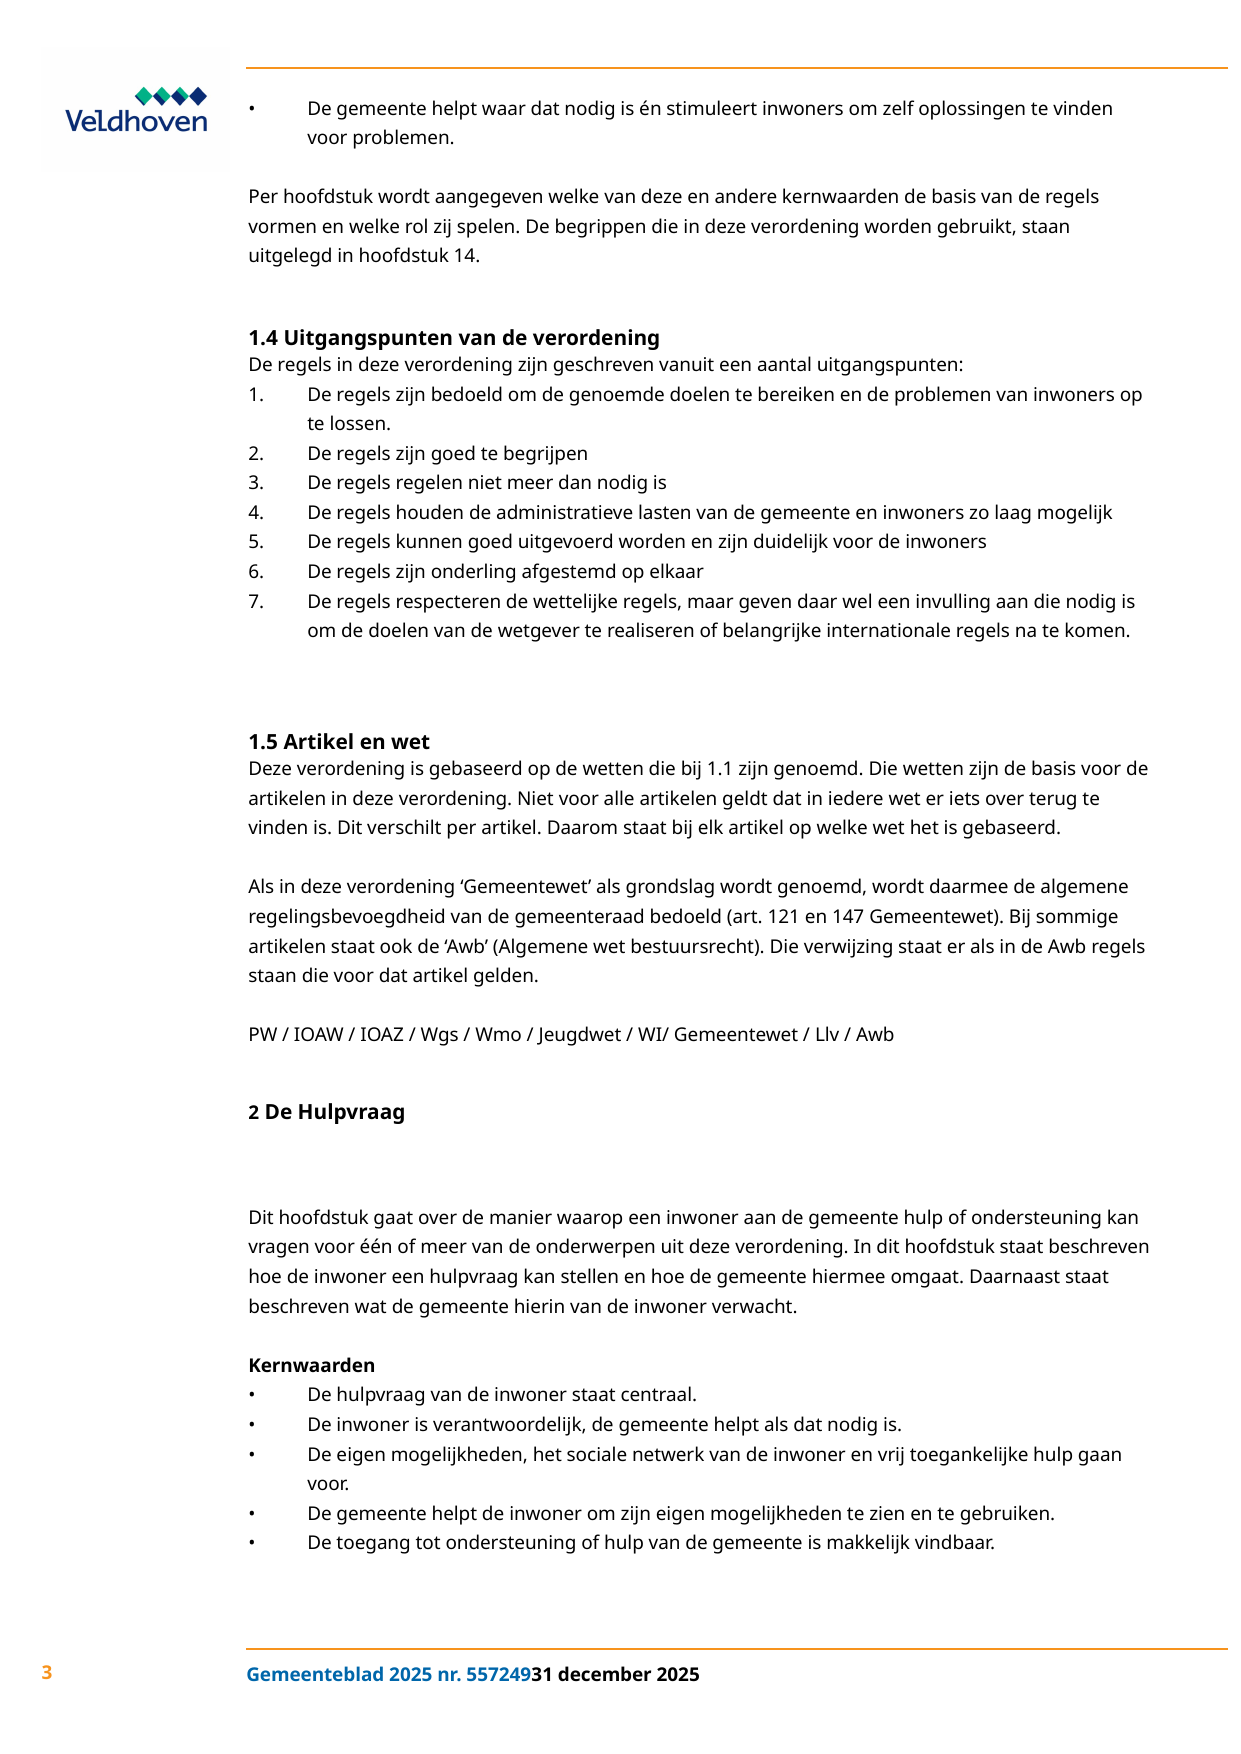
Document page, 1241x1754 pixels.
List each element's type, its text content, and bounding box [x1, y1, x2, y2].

list De regels zijn onderling afgestemd op elkaar [248, 558, 1152, 584]
list De gemeente helpt waar dat nodig is én stimuleert inwoners om zelf oplossingen te vinden voor problemen. [248, 95, 1152, 150]
text 1.5 Artikel en wet [248, 727, 1152, 755]
text Als in deze verordening ‘Gemeentewet’ als grondslag wordt genoemd, wordt daarmee de algemene regelingsbevoegdheid van de gemeenteraad bedoeld (art. 121 en 147 Gemeentewet). Bij sommige artikelen staat ook de ‘Awb’ (Algemene wet bestuursrecht). Die verwijzing staat er als in de Awb regels staan die voor dat artikel gelden. [248, 874, 1152, 988]
list De gemeente helpt de inwoner om zijn eigen mogelijkheden te zien en te gebruiken. [248, 1500, 1152, 1526]
list De toegang tot ondersteuning of hulp van de gemeente is makkelijk vindbaar. [248, 1529, 1152, 1555]
list De regels zijn bedoeld om de genoemde doelen te bereiken en de problemen van inwoners op te lossen. [248, 381, 1152, 436]
list De regels zijn goed te begrijpen [248, 440, 1152, 466]
text Kernwaarden [248, 1352, 1152, 1378]
picture [41, 47, 231, 172]
text Per hoofdstuk wordt aangegeven welke van deze en andere kernwaarden de basis van de regels vormen en welke rol zij spelen. De begrippen die in deze verordening worden gebruikt, staan uitgelegd in hoofdstuk 14. [248, 183, 1152, 268]
list De regels houden de administratieve lasten van de gemeente en inwoners zo laag mogelijk [248, 499, 1152, 525]
list De regels regelen niet meer dan nodig is [248, 469, 1152, 495]
text PW / IOAW / IOAZ / Wgs / Wmo / Jeugdwet / WI/ Gemeentewet / Llv / Awb [248, 1022, 1152, 1047]
text 2 De Hulpvraag [248, 1097, 1152, 1125]
text Dit hoofdstuk gaat over de manier waarop een inwoner aan de gemeente hulp of ondersteuning kan vragen voor één of meer van de onderwerpen uit deze verordening. In dit hoofdstuk staat beschreven hoe de inwoner een hulpvraag kan stellen en hoe de gemeente hiermee omgaat. Daarnaast staat beschreven wat de gemeente hierin van de inwoner verwacht. [248, 1204, 1152, 1319]
list De inwoner is verantwoordelijk, de gemeente helpt als dat nodig is. [248, 1411, 1152, 1437]
list De regels respecteren de wettelijke regels, maar geven daar wel een invulling aan die nodig is om de doelen van de wetgever te realiseren of belangrijke internationale regels na te komen. [248, 588, 1152, 643]
text 1.4 Uitgangspunten van de verordening [248, 323, 1152, 351]
list De regels kunnen goed uitgevoerd worden en zijn duidelijk voor de inwoners [248, 529, 1152, 554]
list De hulpvraag van de inwoner staat centraal. [248, 1382, 1152, 1407]
list De eigen mogelijkheden, het sociale netwerk van de inwoner en vrij toegankelijke hulp gaan voor. [248, 1441, 1152, 1496]
text Deze verordening is gebaseerd op de wetten die bij 1.1 zijn genoemd. Die wetten zijn de basis voor de artikelen in deze verordening. Niet voor alle artikelen geldt dat in iedere wet er iets over terug te vinden is. Dit verschilt per artikel. Daarom staat bij elk artikel op welke wet het is gebaseerd. [248, 755, 1152, 840]
text De regels in deze verordening zijn geschreven vanuit een aantal uitgangspunten: [248, 351, 1152, 377]
